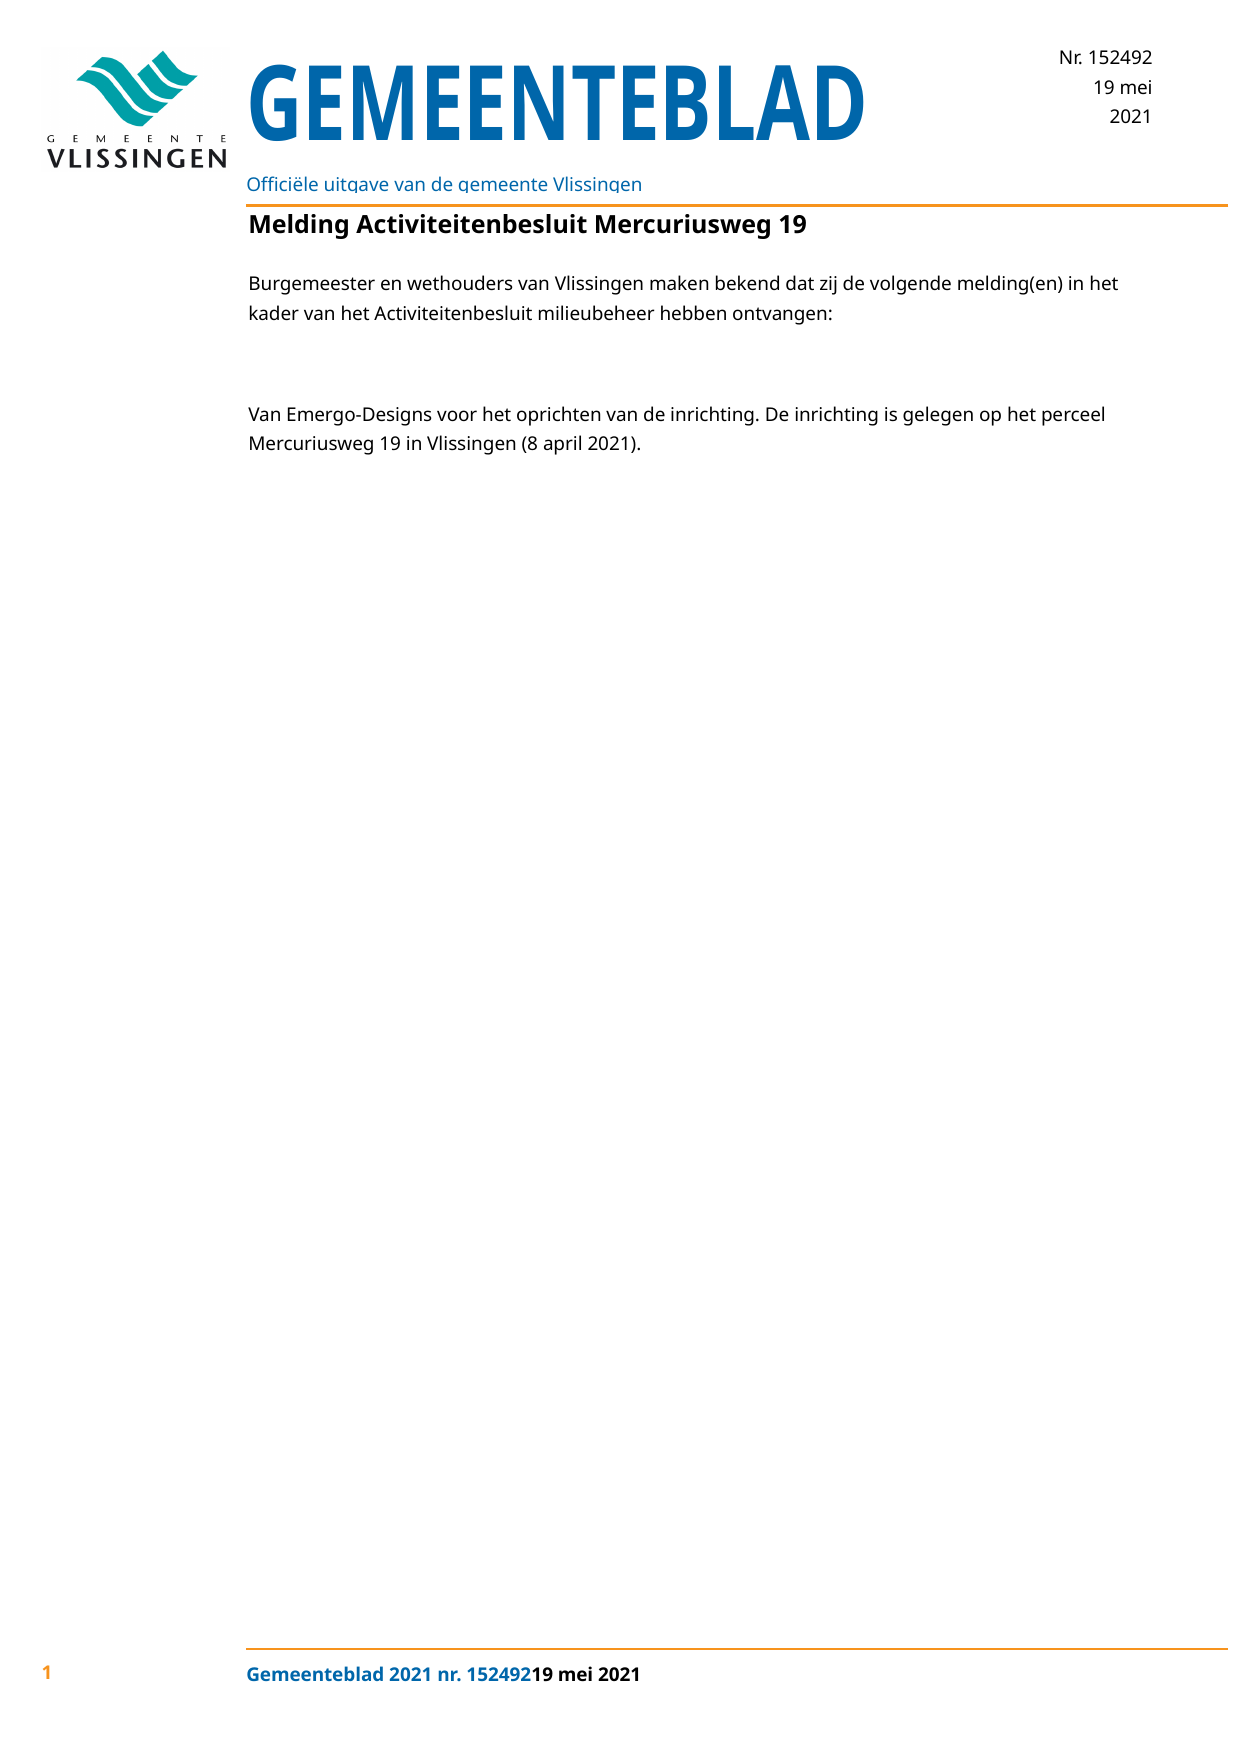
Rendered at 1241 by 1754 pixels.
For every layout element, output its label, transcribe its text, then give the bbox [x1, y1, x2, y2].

picture [41, 47, 231, 172]
text Burgemeester en wethouders van Vlissingen maken bekend dat zij de volgende melding(en) in het kader van het Activiteitenbesluit milieubeheer hebben ontvangen: [248, 270, 1152, 326]
text Van Emergo-Designs voor het oprichten van de inrichting. De inrichting is gelegen op het perceel Mercuriusweg 19 in Vlissingen (8 april 2021). [248, 401, 1152, 456]
text Melding Activiteitenbesluit Mercuriusweg 19 [248, 207, 1152, 241]
